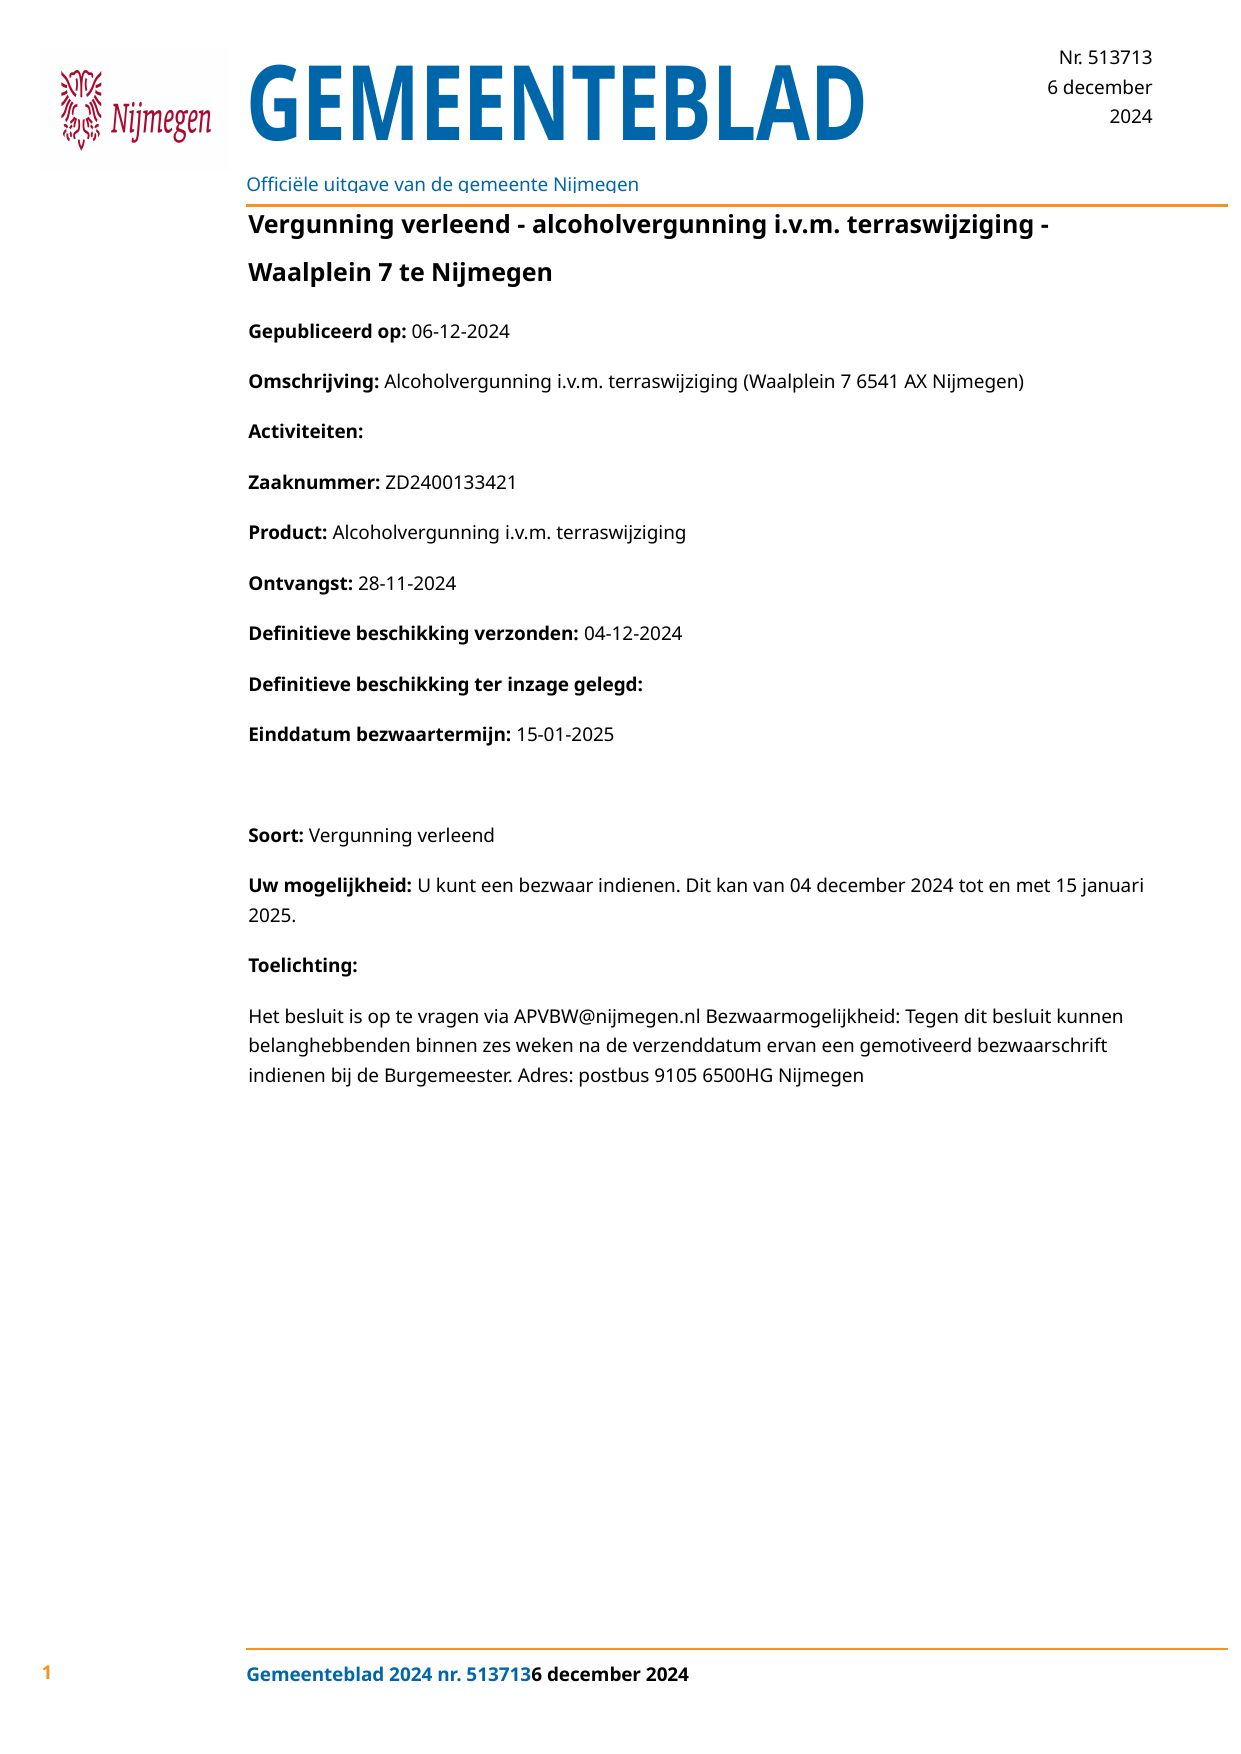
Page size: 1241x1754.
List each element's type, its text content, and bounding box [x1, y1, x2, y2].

text Activiteiten: [248, 419, 1152, 444]
text Definitieve beschikking ter inzage gelegd: [248, 671, 1152, 697]
text Einddatum bezwaartermijn: 15-01-2025 [248, 721, 1152, 747]
text Het besluit is op te vragen via APVBW@nijmegen.nl Bezwaarmogelijkheid: Tegen dit besluit kunnen belanghebbenden binnen zes weken na de verzenddatum ervan een gemotiveerd bezwaarschrift indienen bij de Burgemeester. Adres: postbus 9105 6500HG Nijmegen [248, 1003, 1152, 1088]
text Vergunning verleend - alcoholvergunning i.v.m. terraswijziging - Waalplein 7 te Nijmegen [248, 207, 1152, 288]
picture [41, 47, 231, 172]
text Product: Alcoholvergunning i.v.m. terraswijziging [248, 519, 1152, 545]
text Uw mogelijkheid: U kunt een bezwaar indienen. Dit kan van 04 december 2024 tot en met 15 januari 2025. [248, 872, 1152, 928]
text Zaaknummer: ZD2400133421 [248, 469, 1152, 495]
text Soort: Vergunning verleend [248, 822, 1152, 848]
text Omschrijving: Alcoholvergunning i.v.m. terraswijziging (Waalplein 7 6541 AX Nijmegen) [248, 368, 1152, 394]
text Ontvangst: 28-11-2024 [248, 570, 1152, 596]
text Definitieve beschikking verzonden: 04-12-2024 [248, 620, 1152, 646]
text Gepubliceerd op: 06-12-2024 [248, 318, 1152, 344]
text Toelichting: [248, 952, 1152, 978]
